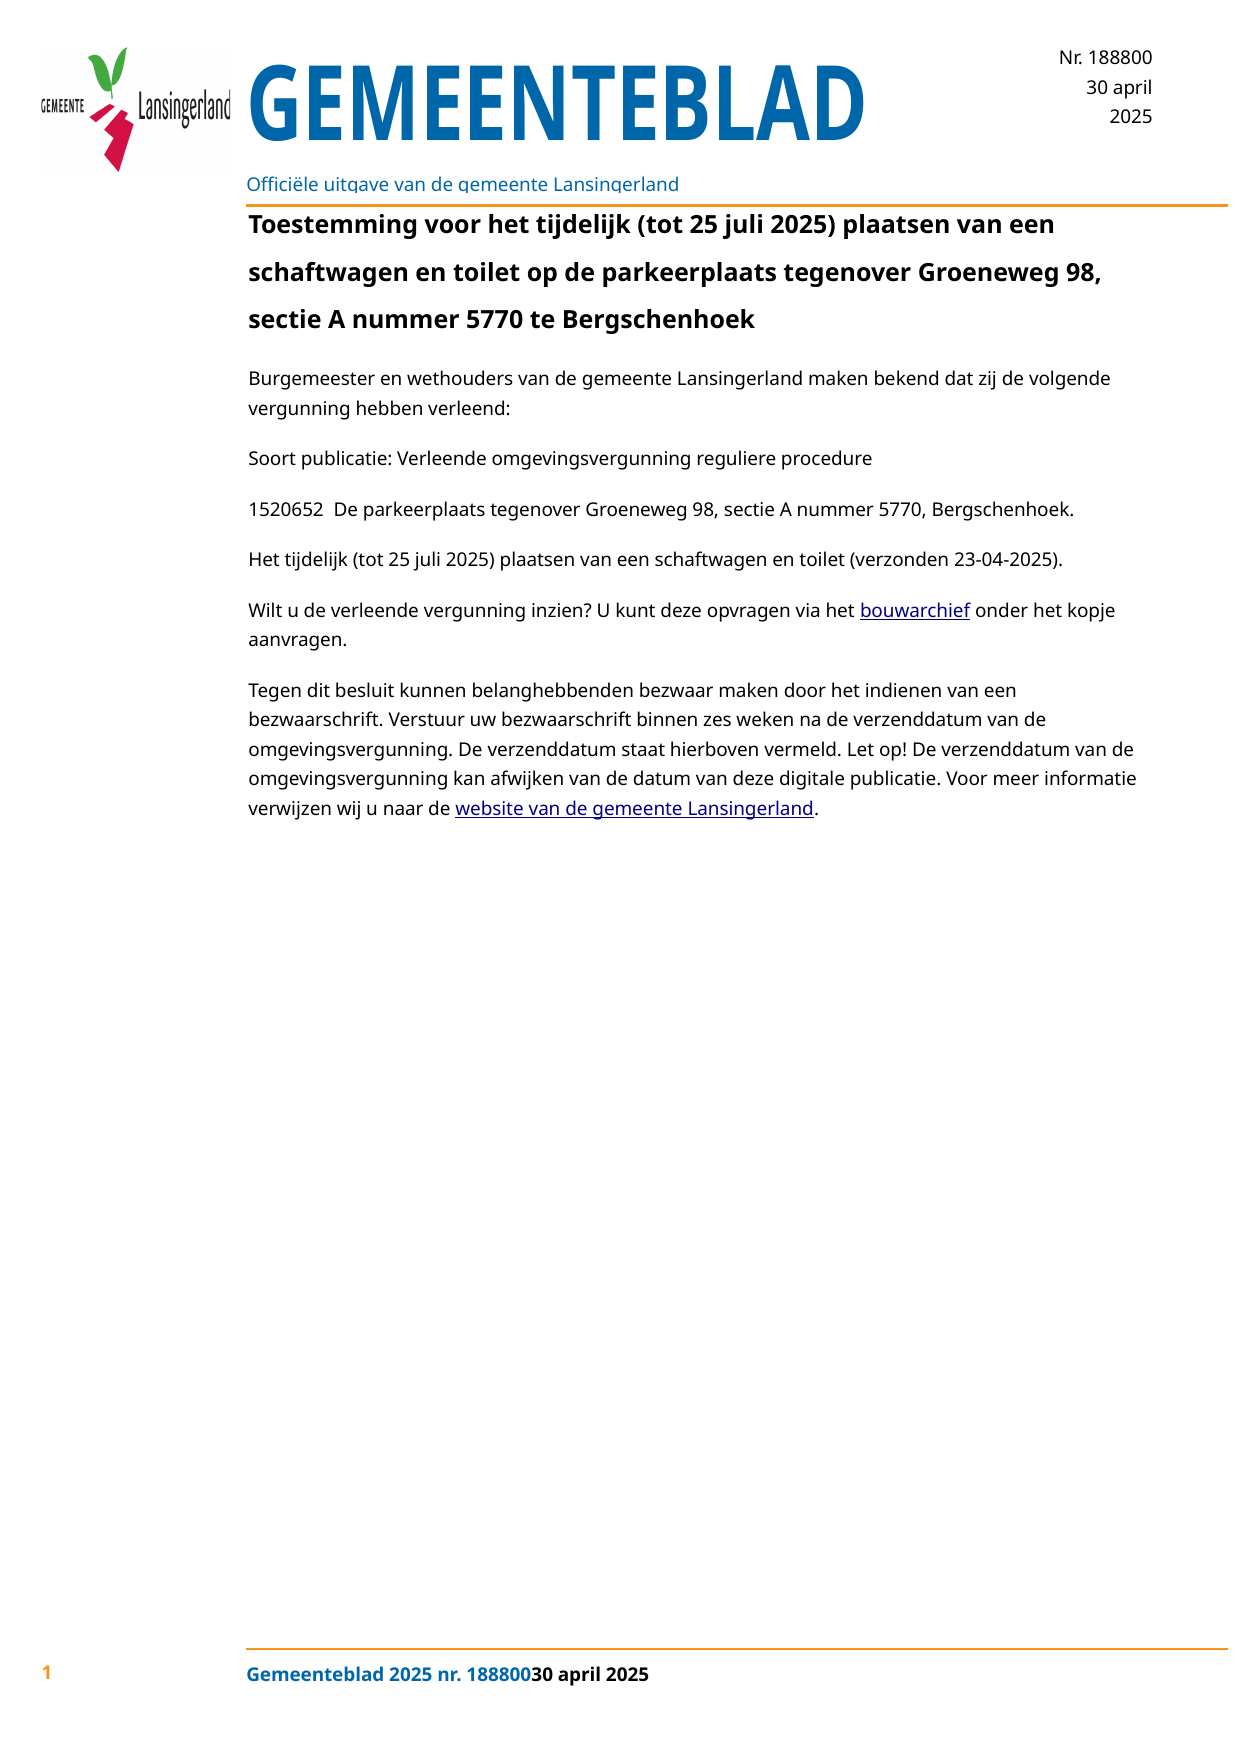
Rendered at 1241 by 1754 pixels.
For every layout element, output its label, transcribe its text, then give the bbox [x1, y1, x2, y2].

text Tegen dit besluit kunnen belanghebbenden bezwaar maken door het indienen van een bezwaarschrift. Verstuur uw bezwaarschrift binnen zes weken na de verzenddatum van de omgevingsvergunning. De verzenddatum staat hierboven vermeld. Let op! De verzenddatum van de omgevingsvergunning kan afwijken van de datum van deze digitale publicatie. Voor meer informatie verwijzen wij u naar de website van de gemeente Lansingerland. [248, 677, 1152, 821]
text Toestemming voor het tijdelijk (tot 25 juli 2025) plaatsen van een schaftwagen en toilet op de parkeerplaats tegenover Groeneweg 98, sectie A nummer 5770 te Bergschenhoek [248, 207, 1152, 336]
text 1520652 De parkeerplaats tegenover Groeneweg 98, sectie A nummer 5770, Bergschenhoek. [248, 496, 1152, 522]
text Burgemeester en wethouders van de gemeente Lansingerland maken bekend dat zij de volgende vergunning hebben verleend: [248, 366, 1152, 421]
text Het tijdelijk (tot 25 juli 2025) plaatsen van een schaftwagen en toilet (verzonden 23-04-2025). [248, 546, 1152, 572]
text Wilt u de verleende vergunning inzien? U kunt deze opvragen via het bouwarchief onder het kopje aanvragen. [248, 597, 1152, 652]
picture [41, 47, 231, 172]
text Soort publicatie: Verleende omgevingsvergunning reguliere procedure [248, 446, 1152, 471]
